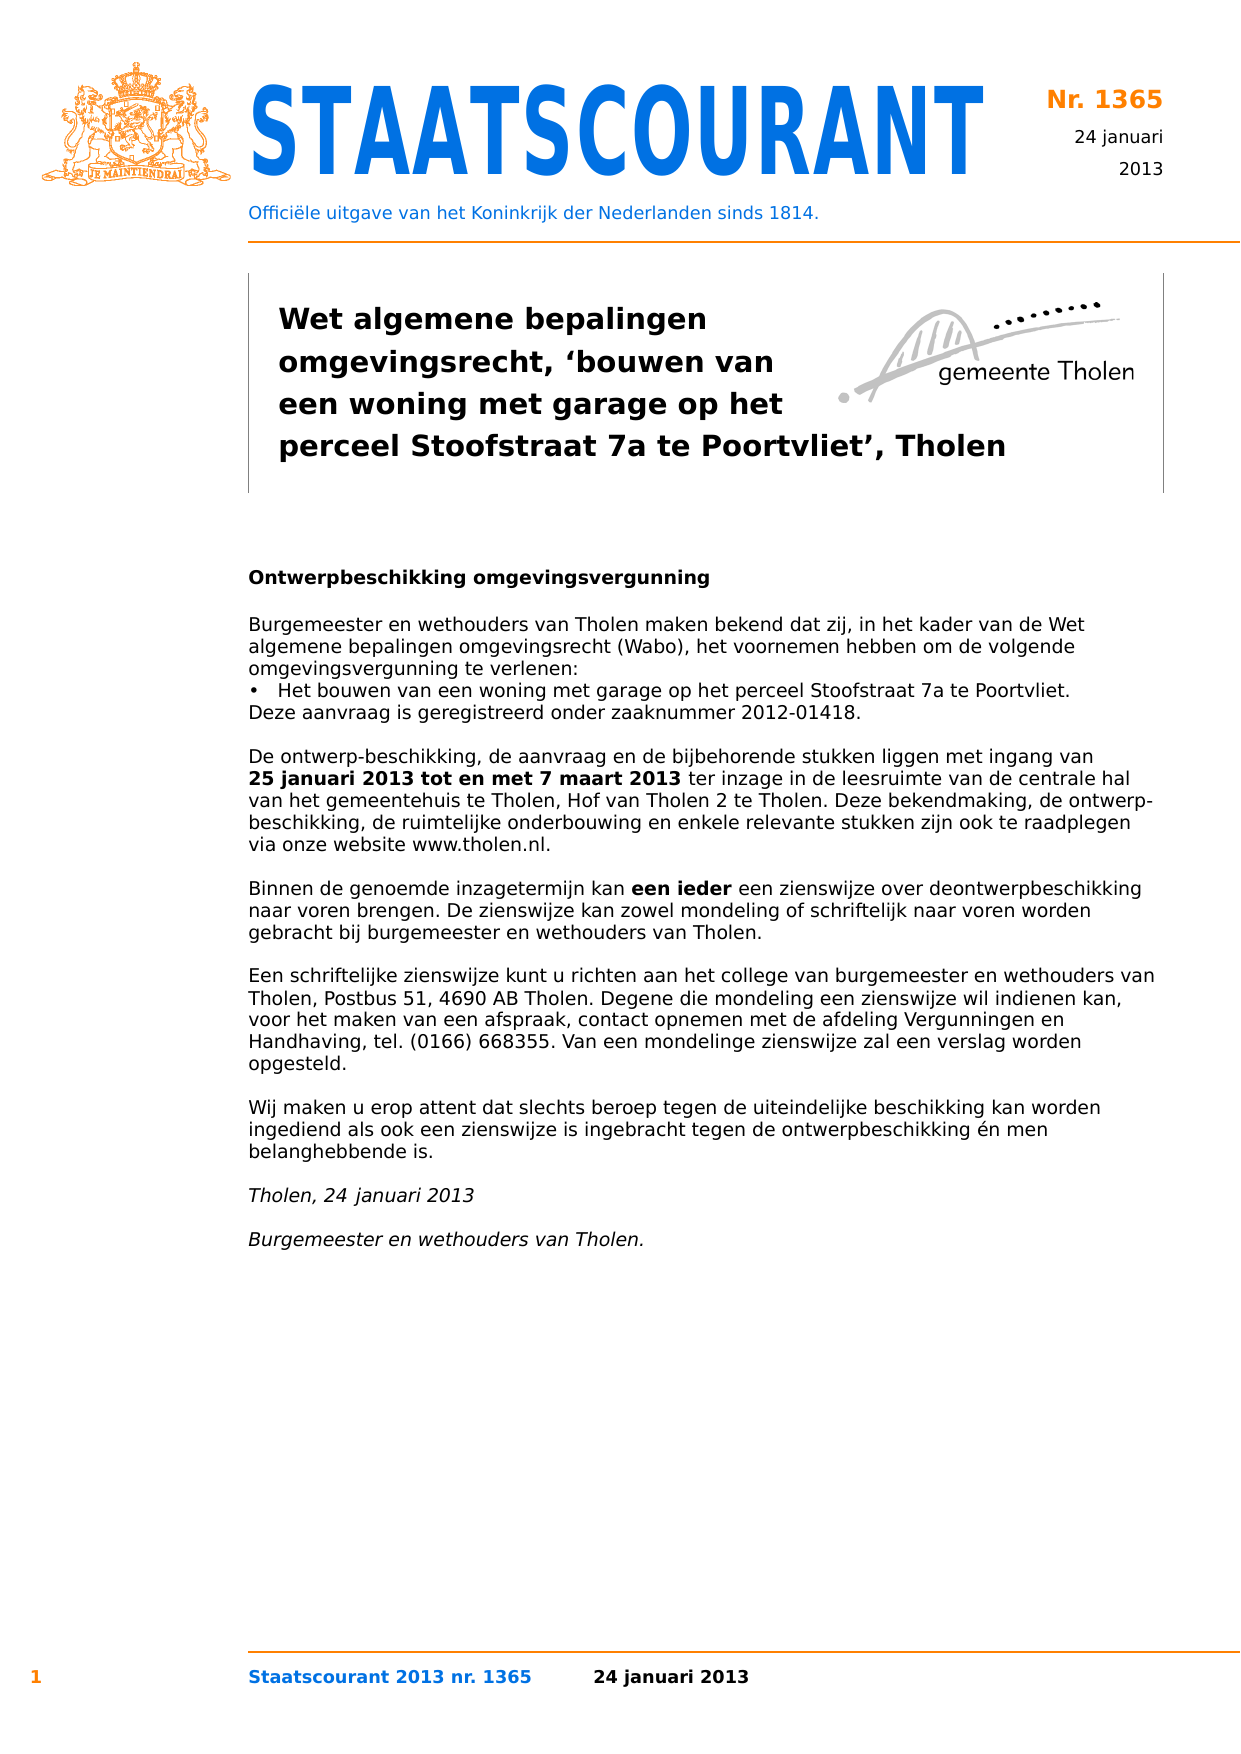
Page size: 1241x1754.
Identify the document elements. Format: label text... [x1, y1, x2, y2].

text Een schriftelijke zienswijze kunt u richten aan het college van burgemeester en wethouders van Tholen, Postbus 51, 4690 AB Tholen. Degene die mondeling een zienswijze wil indienen kan, voor het maken van een afspraak, contact opnemen met de afdeling Vergunningen en Handhaving, tel. (0166) 668355. Van een mondelinge zienswijze zal een verslag worden opgesteld. [248, 965, 1163, 1075]
text Tholen, 24 januari 2013 [248, 1185, 1163, 1207]
text Binnen de genoemde inzagetermijn kan een ieder een zienswijze over deontwerpbeschikking naar voren brengen. De zienswijze kan zowel mondeling of schriftelijk naar voren worden gebracht bij burgemeester en wethouders van Tholen. [248, 878, 1163, 943]
table_header STAATSCOURANT [248, 62, 998, 203]
text Burgemeester en wethouders van Tholen maken bekend dat zij, in het kader van de Wet algemene bepalingen omgevingsrecht (Wabo), het voornemen hebben om de volgende omgevingsvergunning te verlenen: [248, 614, 1163, 680]
picture [838, 302, 1134, 403]
text Wij maken u erop attent dat slechts beroep tegen de uiteindelijke beschikking kan worden ingediend als ook een zienswijze is ingebracht tegen de ontwerpbeschikking én men belanghebbende is. [248, 1097, 1163, 1163]
subtitle Ontwerpbeschikking omgevingsvergunning [248, 567, 1163, 589]
text Burgemeester en wethouders van Tholen. [248, 1229, 1163, 1251]
table_header [25, 62, 248, 241]
table_cell 24 januari [998, 121, 1240, 153]
text De ontwerp-beschikking, de aanvraag en de bijbehorende stukken liggen met ingang van 25 januari 2013 tot en met 7 maart 2013 ter inzage in de leesruimte van de centrale hal van het gemeentehuis te Tholen, Hof van Tholen 2 te Tholen. Deze bekendmaking, de ontwerp-beschikking, de ruimtelijke onderbouwing en enkele relevante stukken zijn ook te raadplegen via onze website www.tholen.nl. [248, 746, 1163, 856]
table_header Nr. 1365 [998, 62, 1240, 121]
table_cell 2013 [998, 153, 1240, 203]
subtitle Wet algemene bepalingen omgevingsrecht, ‘bouwen van een woning met garage op het perceel Stoofstraat 7a te Poortvliet’, Tholen [249, 273, 1163, 493]
table_cell Officiële uitgave van het Koninkrijk der Nederlanden sinds 1814. [248, 203, 1240, 241]
picture [41, 62, 231, 186]
text Deze aanvraag is geregistreerd onder zaaknummer 2012-01418. [248, 702, 1163, 724]
text • Het bouwen van een woning met garage op het perceel Stoofstraat 7a te Poortvliet. [248, 680, 1163, 702]
